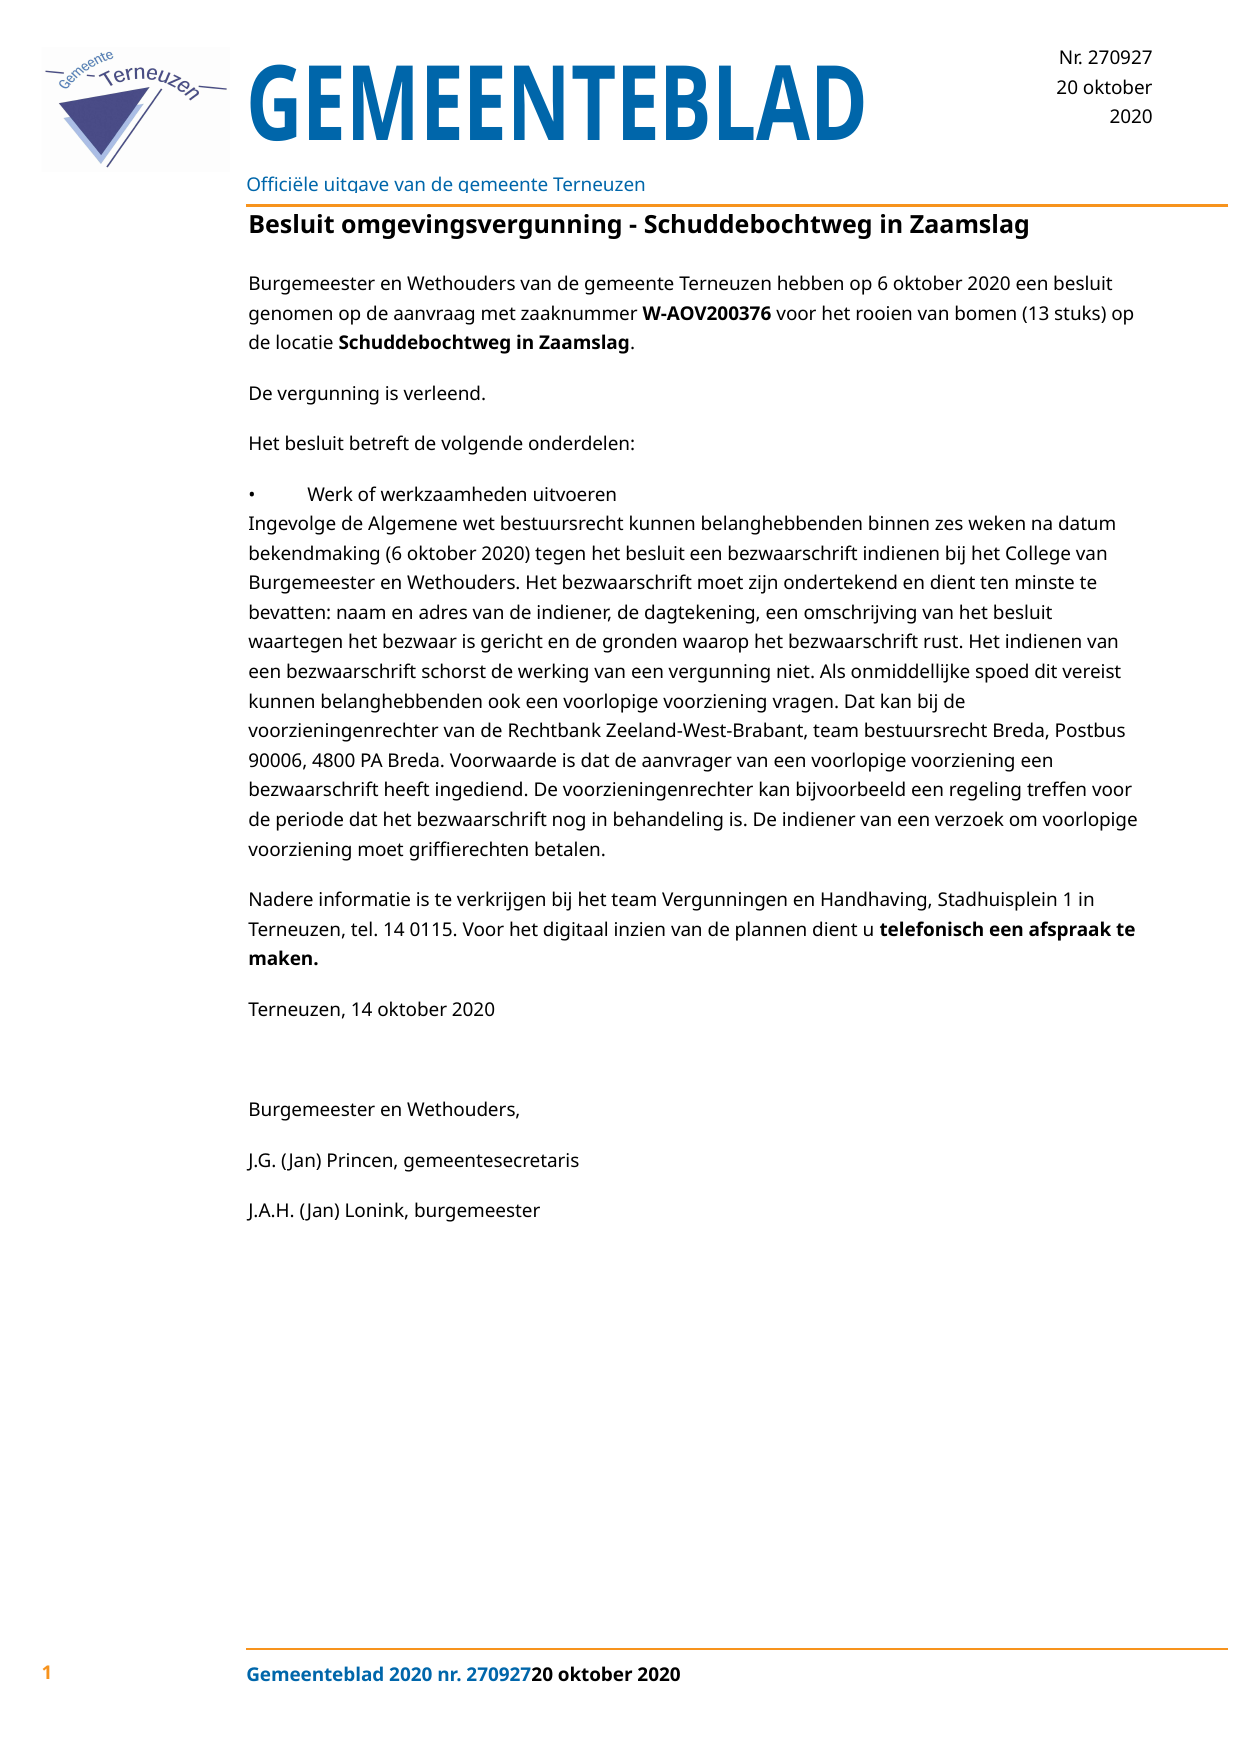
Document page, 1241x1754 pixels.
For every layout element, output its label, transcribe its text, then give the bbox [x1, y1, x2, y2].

text J.A.H. (Jan) Lonink, burgemeester [248, 1197, 1152, 1223]
text Burgemeester en Wethouders van de gemeente Terneuzen hebben op 6 oktober 2020 een besluit genomen op de aanvraag met zaaknummer W-AOV200376 voor het rooien van bomen (13 stuks) op de locatie Schuddebochtweg in Zaamslag. [248, 270, 1152, 355]
text Ingevolge de Algemene wet bestuursrecht kunnen belanghebbenden binnen zes weken na datum bekendmaking (6 oktober 2020) tegen het besluit een bezwaarschrift indienen bij het College van Burgemeester en Wethouders. Het bezwaarschrift moet zijn ondertekend en dient ten minste te bevatten: naam en adres van de indiener, de dagtekening, een omschrijving van het besluit waartegen het bezwaar is gericht en de gronden waarop het bezwaarschrift rust. Het indienen van een bezwaarschrift schorst de werking van een vergunning niet. Als onmiddellijke spoed dit vereist kunnen belanghebbenden ook een voorlopige voorziening vragen. Dat kan bij de voorzieningenrechter van de Rechtbank Zeeland-West-Brabant, team bestuursrecht Breda, Postbus 90006, 4800 PA Breda. Voorwaarde is dat de aanvrager van een voorlopige voorziening een bezwaarschrift heeft ingediend. De voorzieningenrechter kan bijvoorbeeld een regeling treffen voor de periode dat het bezwaarschrift nog in behandeling is. De indiener van een verzoek om voorlopige voorziening moet griffierechten betalen. [248, 510, 1152, 861]
text Besluit omgevingsvergunning - Schuddebochtweg in Zaamslag [248, 207, 1152, 241]
list Werk of werkzaamheden uitvoeren [248, 481, 1152, 506]
text Nadere informatie is te verkrijgen bij het team Vergunningen en Handhaving, Stadhuisplein 1 in Terneuzen, tel. 14 0115. Voor het digitaal inzien van de plannen dient u telefonisch een afspraak te maken. [248, 886, 1152, 971]
picture [41, 47, 231, 172]
text Burgemeester en Wethouders, [248, 1097, 1152, 1122]
text Het besluit betreft de volgende onderdelen: [248, 430, 1152, 456]
text Terneuzen, 14 oktober 2020 [248, 996, 1152, 1021]
text J.G. (Jan) Princen, gemeentesecretaris [248, 1147, 1152, 1173]
text De vergunning is verleend. [248, 380, 1152, 406]
